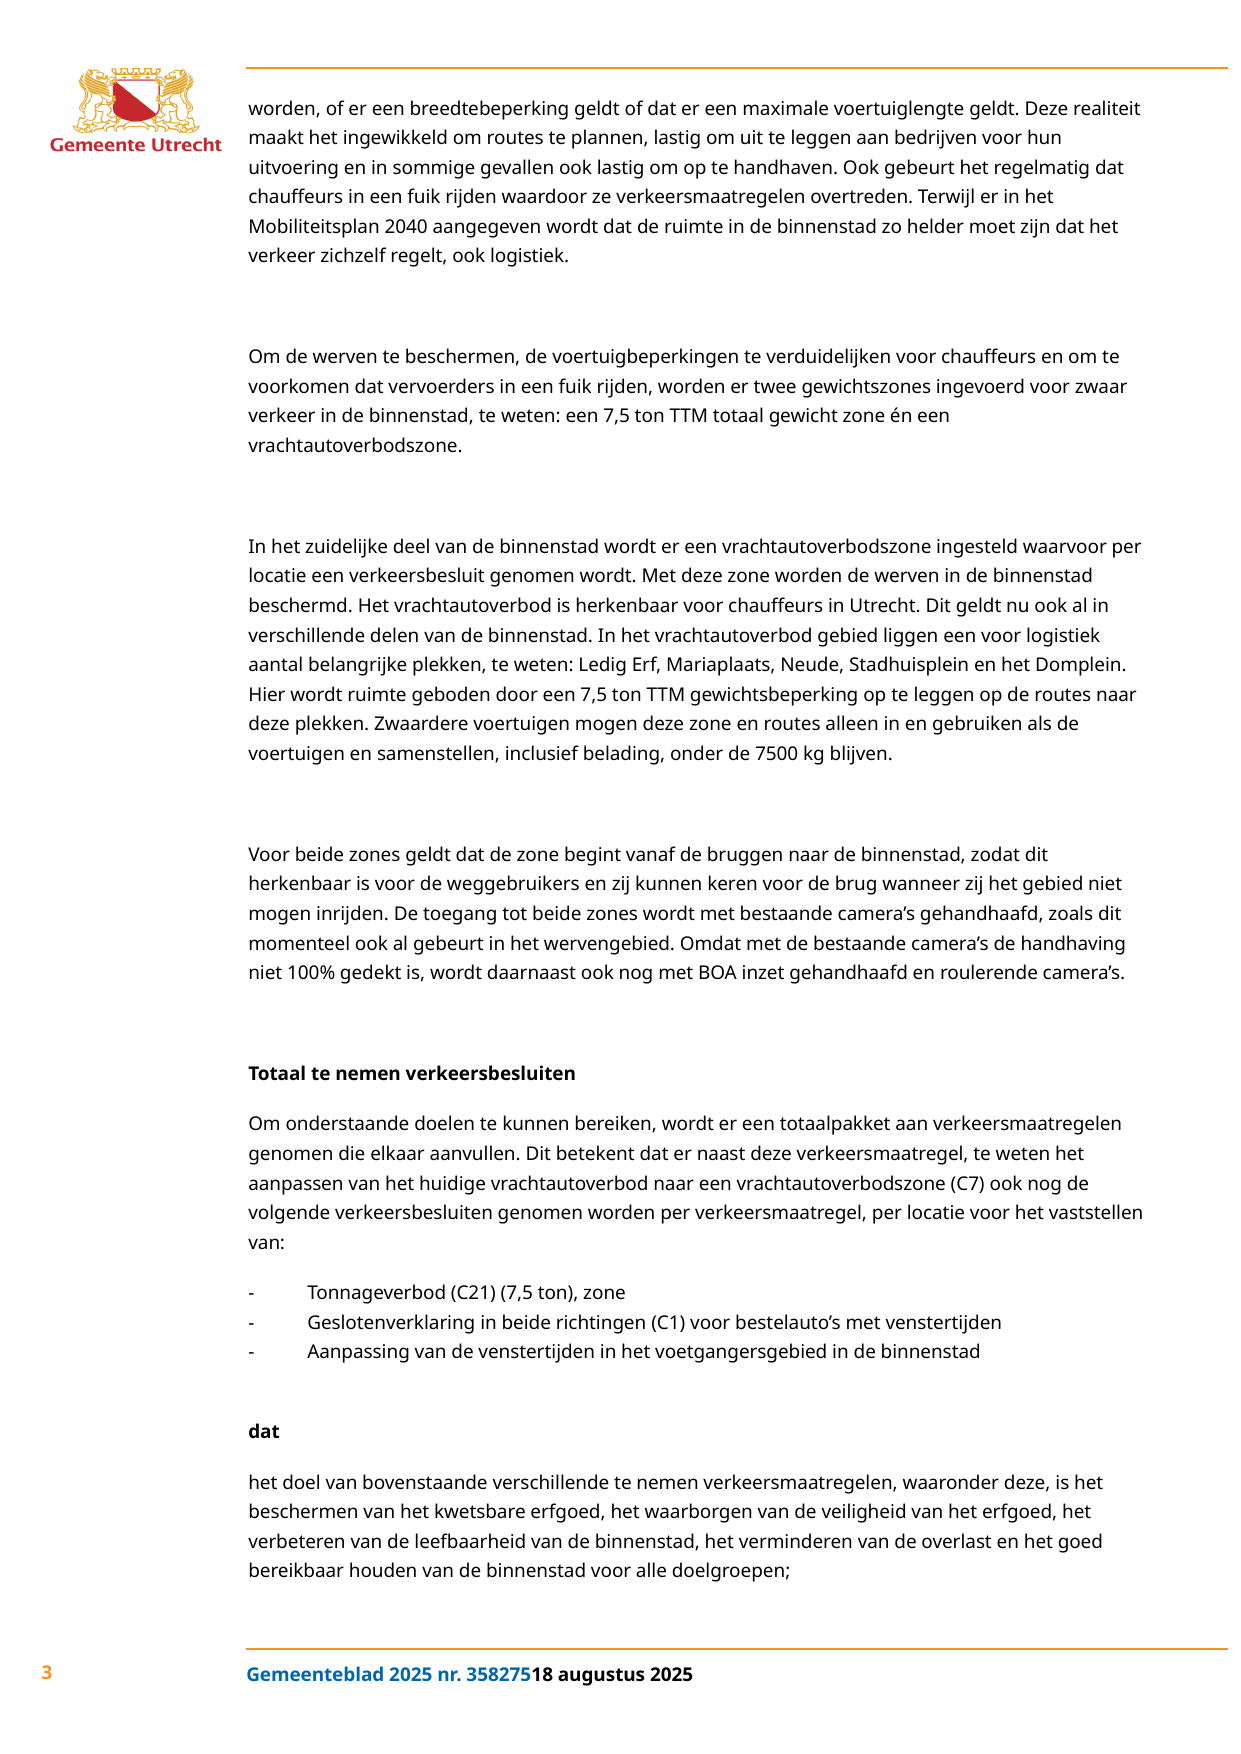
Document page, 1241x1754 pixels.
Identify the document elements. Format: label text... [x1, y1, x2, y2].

text Om de werven te beschermen, de voertuigbeperkingen te verduidelijken voor chauffeurs en om te voorkomen dat vervoerders in een fuik rijden, worden er twee gewichtszones ingevoerd voor zwaar verkeer in de binnenstad, te weten: een 7,5 ton TTM totaal gewicht zone én een vrachtautoverbodszone. [248, 343, 1152, 458]
list Tonnageverbod (C21) (7,5 ton), zone [248, 1279, 1152, 1305]
text worden, of er een breedtebeperking geldt of dat er een maximale voertuiglengte geldt. Deze realiteit maakt het ingewikkeld om routes te plannen, lastig om uit te leggen aan bedrijven voor hun uitvoering en in sommige gevallen ook lastig om op te handhaven. Ook gebeurt het regelmatig dat chauffeurs in een fuik rijden waardoor ze verkeersmaatregelen overtreden. Terwijl er in het Mobiliteitsplan 2040 aangegeven wordt dat de ruimte in de binnenstad zo helder moet zijn dat het verkeer zichzelf regelt, ook logistiek. [248, 95, 1152, 268]
text dat [248, 1418, 1152, 1444]
text Voor beide zones geldt dat de zone begint vanaf de bruggen naar de binnenstad, zodat dit herkenbaar is voor de weggebruikers en zij kunnen keren voor de brug wanneer zij het gebied niet mogen inrijden. De toegang tot beide zones wordt met bestaande camera’s gehandhaafd, zoals dit momenteel ook al gebeurt in het wervengebied. Omdat met de bestaande camera’s de handhaving niet 100% gedekt is, wordt daarnaast ook nog met BOA inzet gehandhaafd en roulerende camera’s. [248, 841, 1152, 985]
text Om onderstaande doelen te kunnen bereiken, wordt er een totaalpakket aan verkeersmaatregelen genomen die elkaar aanvullen. Dit betekent dat er naast deze verkeersmaatregel, te weten het aanpassen van het huidige vrachtautoverbod naar een vrachtautoverbodszone (C7) ook nog de volgende verkeersbesluiten genomen worden per verkeersmaatregel, per locatie voor het vaststellen van: [248, 1111, 1152, 1255]
text In het zuidelijke deel van de binnenstad wordt er een vrachtautoverbodszone ingesteld waarvoor per locatie een verkeersbesluit genomen wordt. Met deze zone worden de werven in de binnenstad beschermd. Het vrachtautoverbod is herkenbaar voor chauffeurs in Utrecht. Dit geldt nu ook al in verschillende delen van de binnenstad. In het vrachtautoverbod gebied liggen een voor logistiek aantal belangrijke plekken, te weten: Ledig Erf, Mariaplaats, Neude, Stadhuisplein en het Domplein. Hier wordt ruimte geboden door een 7,5 ton TTM gewichtsbeperking op te leggen op de routes naar deze plekken. Zwaardere voertuigen mogen deze zone en routes alleen in en gebruiken als de voertuigen en samenstellen, inclusief belading, onder de 7500 kg blijven. [248, 533, 1152, 766]
picture [41, 47, 231, 172]
list Geslotenverklaring in beide richtingen (C1) voor bestelauto’s met venstertijden [248, 1309, 1152, 1335]
text het doel van bovenstaande verschillende te nemen verkeersmaatregelen, waaronder deze, is het beschermen van het kwetsbare erfgoed, het waarborgen van de veiligheid van het erfgoed, het verbeteren van de leefbaarheid van de binnenstad, het verminderen van de overlast en het goed bereikbaar houden van de binnenstad voor alle doelgroepen; [248, 1469, 1152, 1583]
text Totaal te nemen verkeersbesluiten [248, 1060, 1152, 1086]
list Aanpassing van de venstertijden in het voetgangersgebied in de binnenstad [248, 1338, 1152, 1364]
